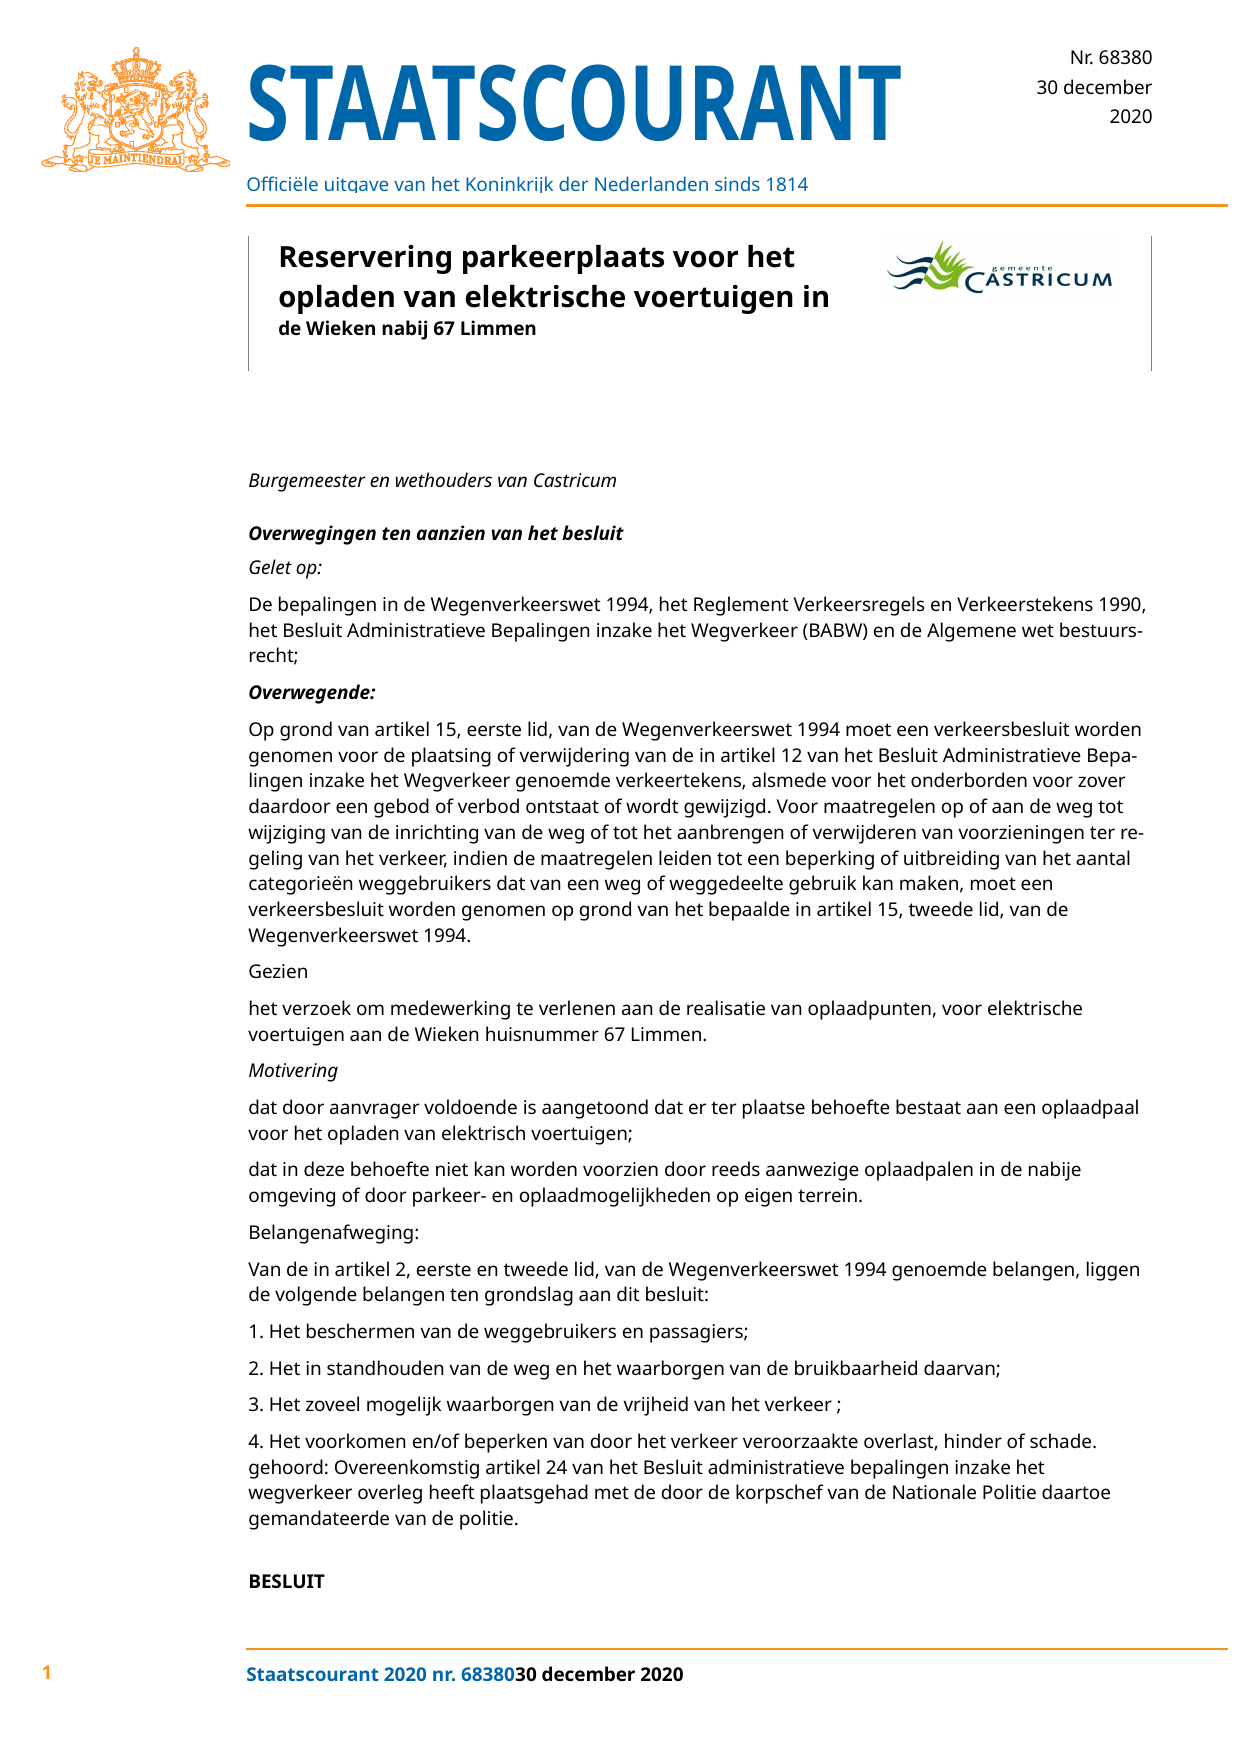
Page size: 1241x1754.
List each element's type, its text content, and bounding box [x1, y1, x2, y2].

picture [41, 47, 231, 172]
text 4. Het voorkomen en/of beperken van door het verkeer veroorzaakte overlast, hinder of schade. gehoord: Overeenkomstig artikel 24 van het Besluit administratieve bepalingen inzake het wegverkeer overleg heeft plaatsgehad met de door de korpschef van de Nationale Politie daartoe gemandateerde van de politie. [248, 1428, 1152, 1531]
text Burgemeester en wethouders van Castricum [248, 468, 1152, 493]
text Gezien [248, 958, 1152, 984]
text Op grond van artikel 15, eerste lid, van de Wegenverkeerswet 1994 moet een verkeersbesluit worden genomen voor de plaatsing of verwijdering van de in artikel 12 van het Besluit Administratieve Bepa-lingen inzake het Wegverkeer genoemde verkeertekens, alsmede voor het onderborden voor zover daardoor een gebod of verbod ontstaat of wordt gewijzigd. Voor maatregelen op of aan de weg tot wijziging van de inrichting van de weg of tot het aanbrengen of verwijderen van voorzieningen ter re-geling van het verkeer, indien de maatregelen leiden tot een beperking of uitbreiding van het aantal categorieën weggebruikers dat van een weg of weggedeelte gebruik kan maken, moet een verkeersbesluit worden genomen op grond van het bepaalde in artikel 15, tweede lid, van de Wegenverkeerswet 1994. [248, 716, 1152, 948]
text Motivering [248, 1058, 1152, 1083]
text BESLUIT [248, 1568, 1152, 1594]
text Gelet op: [248, 554, 1152, 580]
table_header [1119, 236, 1151, 302]
text dat in deze behoefte niet kan worden voorzien door reeds aanwezige oplaadpalen in de nabije omgeving of door parkeer- en oplaadmogelijkheden op eigen terrein. [248, 1157, 1152, 1208]
text 3. Het zoveel mogelijk waarborgen van de vrijheid van het verkeer ; [248, 1391, 1152, 1417]
text Overwegingen ten aanzien van het besluit [248, 521, 1152, 546]
text Overwegende: [248, 679, 1152, 705]
text De bepalingen in de Wegenverkeerswet 1994, het Reglement Verkeersregels en Verkeerstekens 1990, het Besluit Administratieve Bepalingen inzake het Wegverkeer (BABW) en de Algemene wet bestuurs-recht; [248, 591, 1152, 668]
text het verzoek om medewerking te verlenen aan de realisatie van oplaadpunten, voor elektrische voertuigen aan de Wieken huisnummer 67 Limmen. [248, 995, 1152, 1047]
table_header [850, 236, 882, 302]
text 1. Het beschermen van de weggebruikers en passagiers; [248, 1318, 1152, 1344]
text Belangenafweging: [248, 1219, 1152, 1245]
text Van de in artikel 2, eerste en tweede lid, van de Wegenverkeerswet 1994 genoemde belangen, liggen de volgende belangen ten grondslag aan dit besluit: [248, 1256, 1152, 1307]
text dat door aanvrager voldoende is aangetoond dat er ter plaatse behoefte bestaat aan een oplaadpaal voor het opladen van elektrisch voertuigen; [248, 1094, 1152, 1146]
table_header [850, 303, 1151, 371]
table_header Reservering parkeerplaats voor het opladen van elektrische voertuigen in de Wieken nabij 67 Limmen [249, 236, 850, 371]
text 2. Het in standhouden van de weg en het waarborgen van de bruikbaarheid daarvan; [248, 1355, 1152, 1381]
picture [882, 236, 1119, 303]
